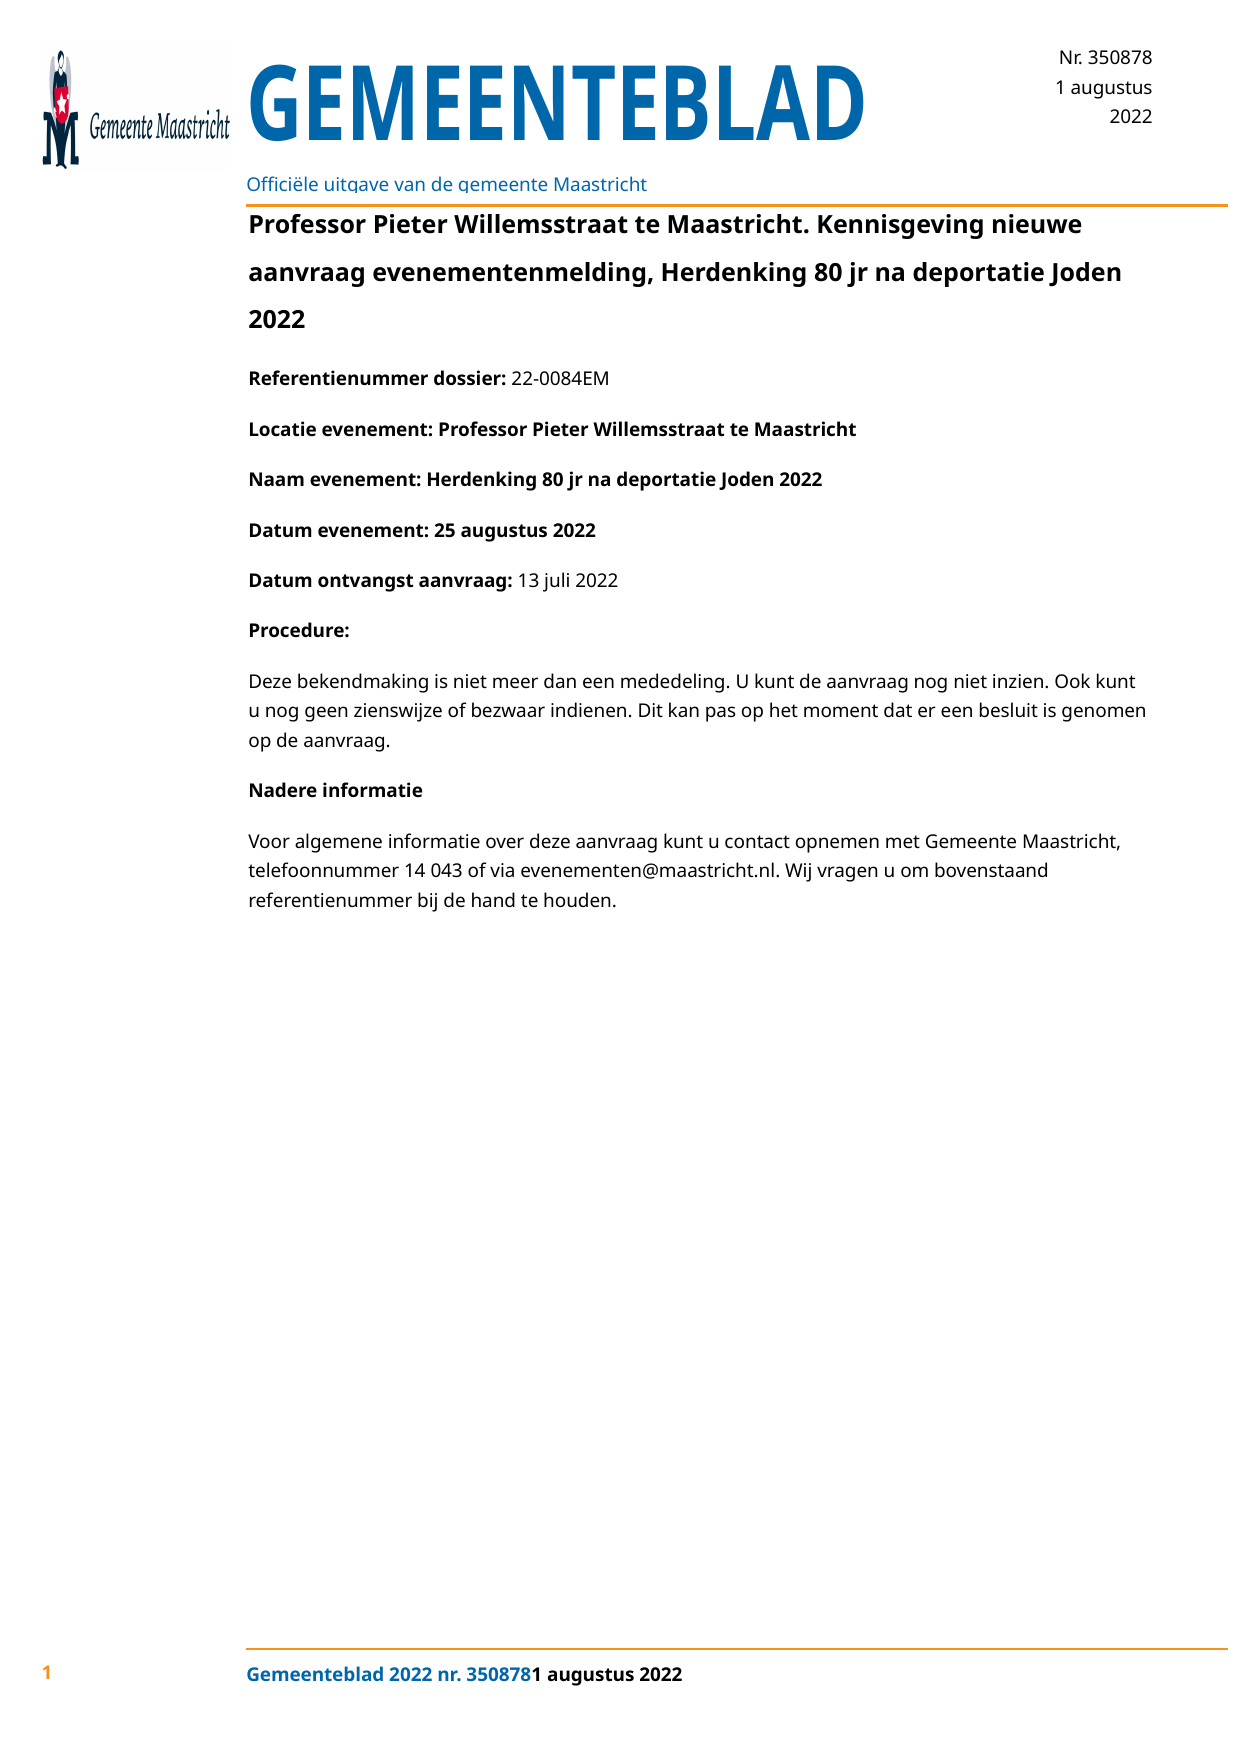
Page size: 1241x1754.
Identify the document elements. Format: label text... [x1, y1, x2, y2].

text Datum ontvangst aanvraag: 13 juli 2022 [248, 567, 1152, 593]
text Voor algemene informatie over deze aanvraag kunt u contact opnemen met Gemeente Maastricht, telefoonnummer 14 043 of via evenementen@maastricht.nl. Wij vragen u om bovenstaand referentienummer bij de hand te houden. [248, 828, 1152, 913]
text Naam evenement: Herdenking 80 jr na deportatie Joden 2022 [248, 466, 1152, 492]
text Datum evenement: 25 augustus 2022 [248, 517, 1152, 542]
text Referentienummer dossier: 22-0084EM [248, 366, 1152, 391]
text Nadere informatie [248, 778, 1152, 803]
text Deze bekendmaking is niet meer dan een mededeling. U kunt de aanvraag nog niet inzien. Ook kunt u nog geen zienswijze of bezwaar indienen. Dit kan pas op het moment dat er een besluit is genomen op de aanvraag. [248, 668, 1152, 753]
text Professor Pieter Willemsstraat te Maastricht. Kennisgeving nieuwe aanvraag evenementenmelding, Herdenking 80 jr na deportatie Joden 2022 [248, 207, 1152, 336]
text Procedure: [248, 618, 1152, 643]
text Locatie evenement: Professor Pieter Willemsstraat te Maastricht [248, 416, 1152, 442]
picture [41, 47, 231, 172]
